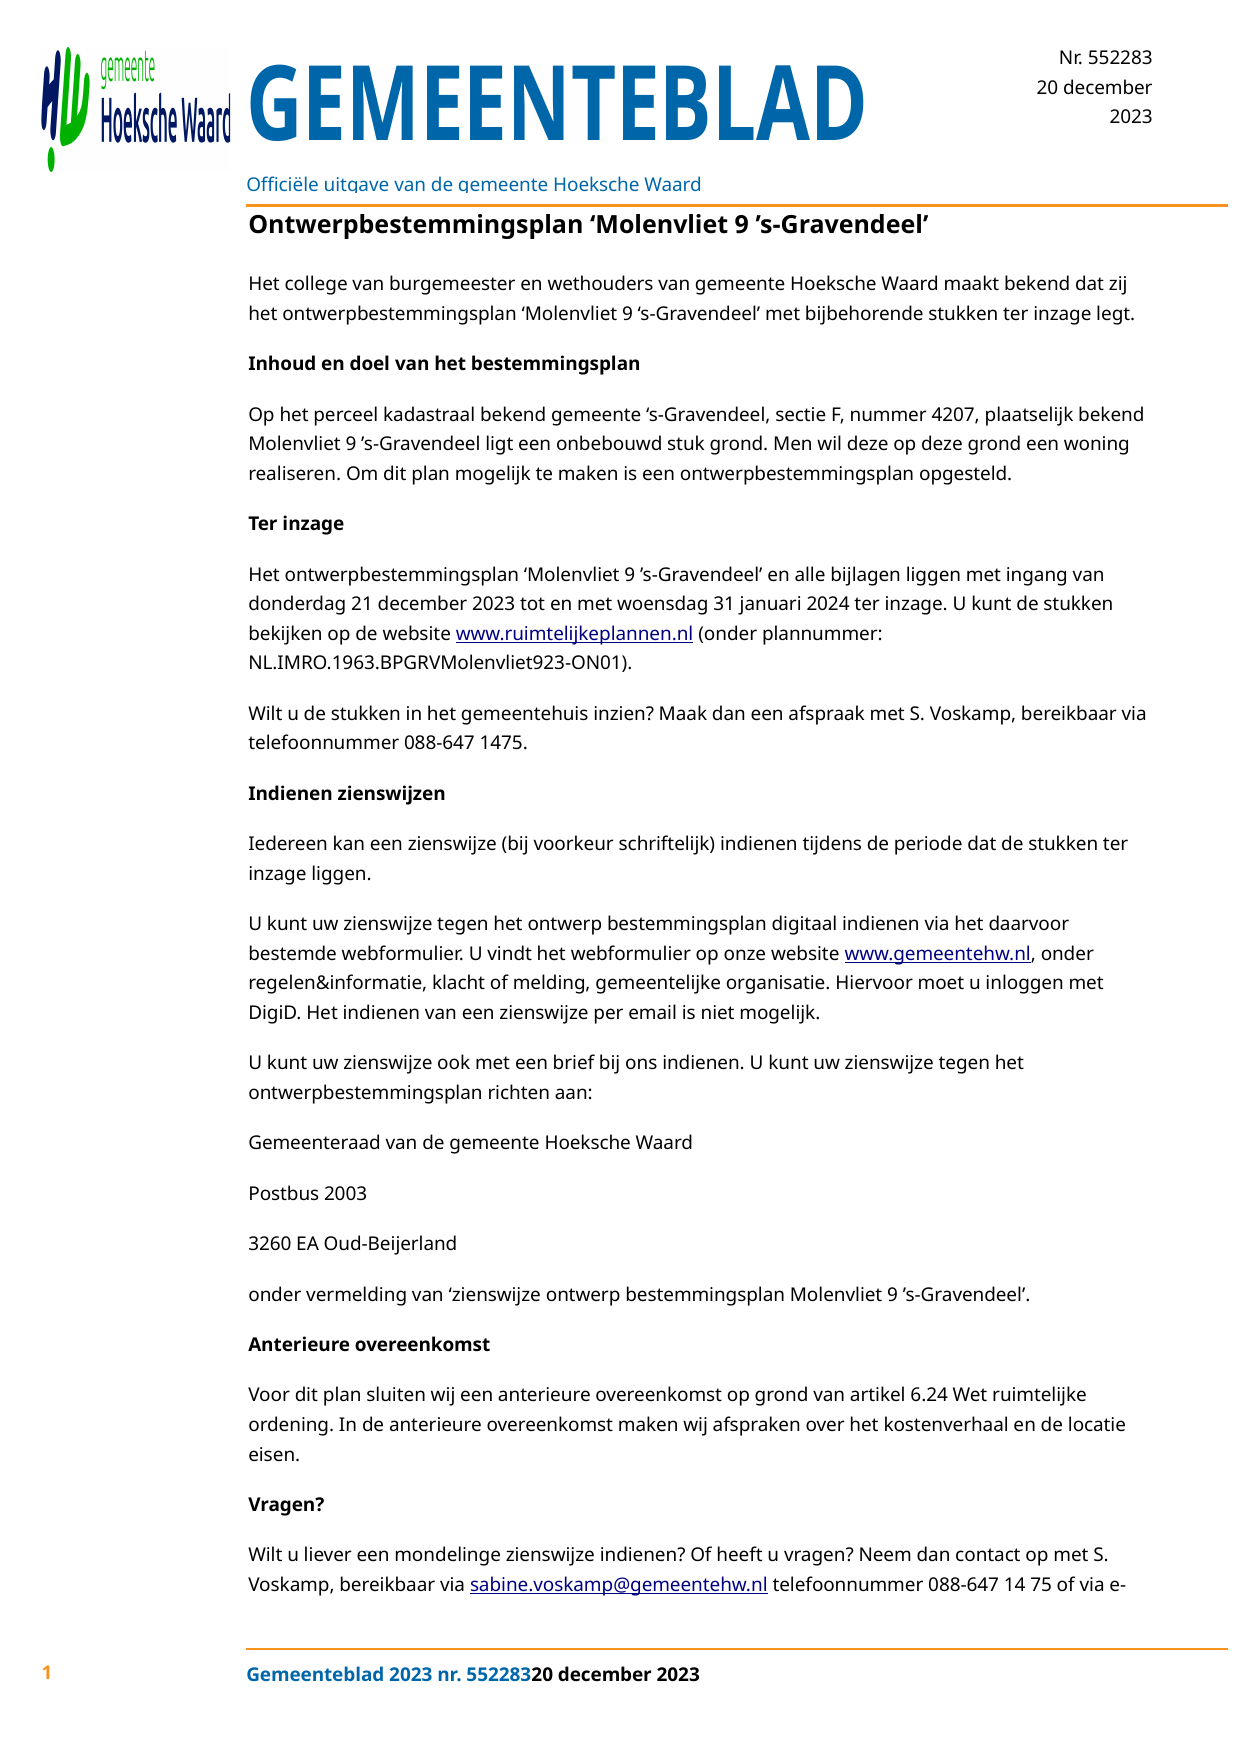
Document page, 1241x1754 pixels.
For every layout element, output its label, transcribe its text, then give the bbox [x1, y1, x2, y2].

text Ter inzage [248, 510, 1152, 536]
text Wilt u de stukken in het gemeentehuis inzien? Maak dan een afspraak met S. Voskamp, bereikbaar via telefoonnummer 088-647 1475. [248, 700, 1152, 755]
text Wilt u liever een mondelinge zienswijze indienen? Of heeft u vragen? Neem dan contact op met S. Voskamp, bereikbaar via sabine.voskamp@gemeentehw.nl telefoonnummer 088-647 14 75 of via e- [248, 1542, 1152, 1597]
text onder vermelding van ‘zienswijze ontwerp bestemmingsplan Molenvliet 9 ’s-Gravendeel’. [248, 1281, 1152, 1306]
text Anterieure overeenkomst [248, 1331, 1152, 1357]
text 3260 EA Oud-Beijerland [248, 1230, 1152, 1256]
text Inhoud en doel van het bestemmingsplan [248, 350, 1152, 376]
text Op het perceel kadastraal bekend gemeente ‘s-Gravendeel, sectie F, nummer 4207, plaatselijk bekend Molenvliet 9 ’s-Gravendeel ligt een onbebouwd stuk grond. Men wil deze op deze grond een woning realiseren. Om dit plan mogelijk te maken is een ontwerpbestemmingsplan opgesteld. [248, 401, 1152, 486]
text Vragen? [248, 1491, 1152, 1517]
picture [41, 47, 231, 172]
text Het college van burgemeester en wethouders van gemeente Hoeksche Waard maakt bekend dat zij het ontwerpbestemmingsplan ‘Molenvliet 9 ‘s-Gravendeel’ met bijbehorende stukken ter inzage legt. [248, 270, 1152, 326]
text Iedereen kan een zienswijze (bij voorkeur schriftelijk) indienen tijdens de periode dat de stukken ter inzage liggen. [248, 830, 1152, 886]
text Postbus 2003 [248, 1180, 1152, 1206]
text Het ontwerpbestemmingsplan ‘Molenvliet 9 ’s-Gravendeel’ en alle bijlagen liggen met ingang van donderdag 21 december 2023 tot en met woensdag 31 januari 2024 ter inzage. U kunt de stukken bekijken op de website www.ruimtelijkeplannen.nl (onder plannummer: NL.IMRO.1963.BPGRVMolenvliet923-ON01). [248, 561, 1152, 675]
text Indienen zienswijzen [248, 780, 1152, 806]
text U kunt uw zienswijze tegen het ontwerp bestemmingsplan digitaal indienen via het daarvoor bestemde webformulier. U vindt het webformulier op onze website www.gemeentehw.nl, onder regelen&informatie, klacht of melding, gemeentelijke organisatie. Hiervoor moet u inloggen met DigiD. Het indienen van een zienswijze per email is niet mogelijk. [248, 910, 1152, 1025]
text Ontwerpbestemmingsplan ‘Molenvliet 9 ’s-Gravendeel’ [248, 207, 1152, 241]
text Voor dit plan sluiten wij een anterieure overeenkomst op grond van artikel 6.24 Wet ruimtelijke ordening. In de anterieure overeenkomst maken wij afspraken over het kostenverhaal en de locatie eisen. [248, 1382, 1152, 1466]
text Gemeenteraad van de gemeente Hoeksche Waard [248, 1129, 1152, 1155]
text U kunt uw zienswijze ook met een brief bij ons indienen. U kunt uw zienswijze tegen het ontwerpbestemmingsplan richten aan: [248, 1049, 1152, 1105]
